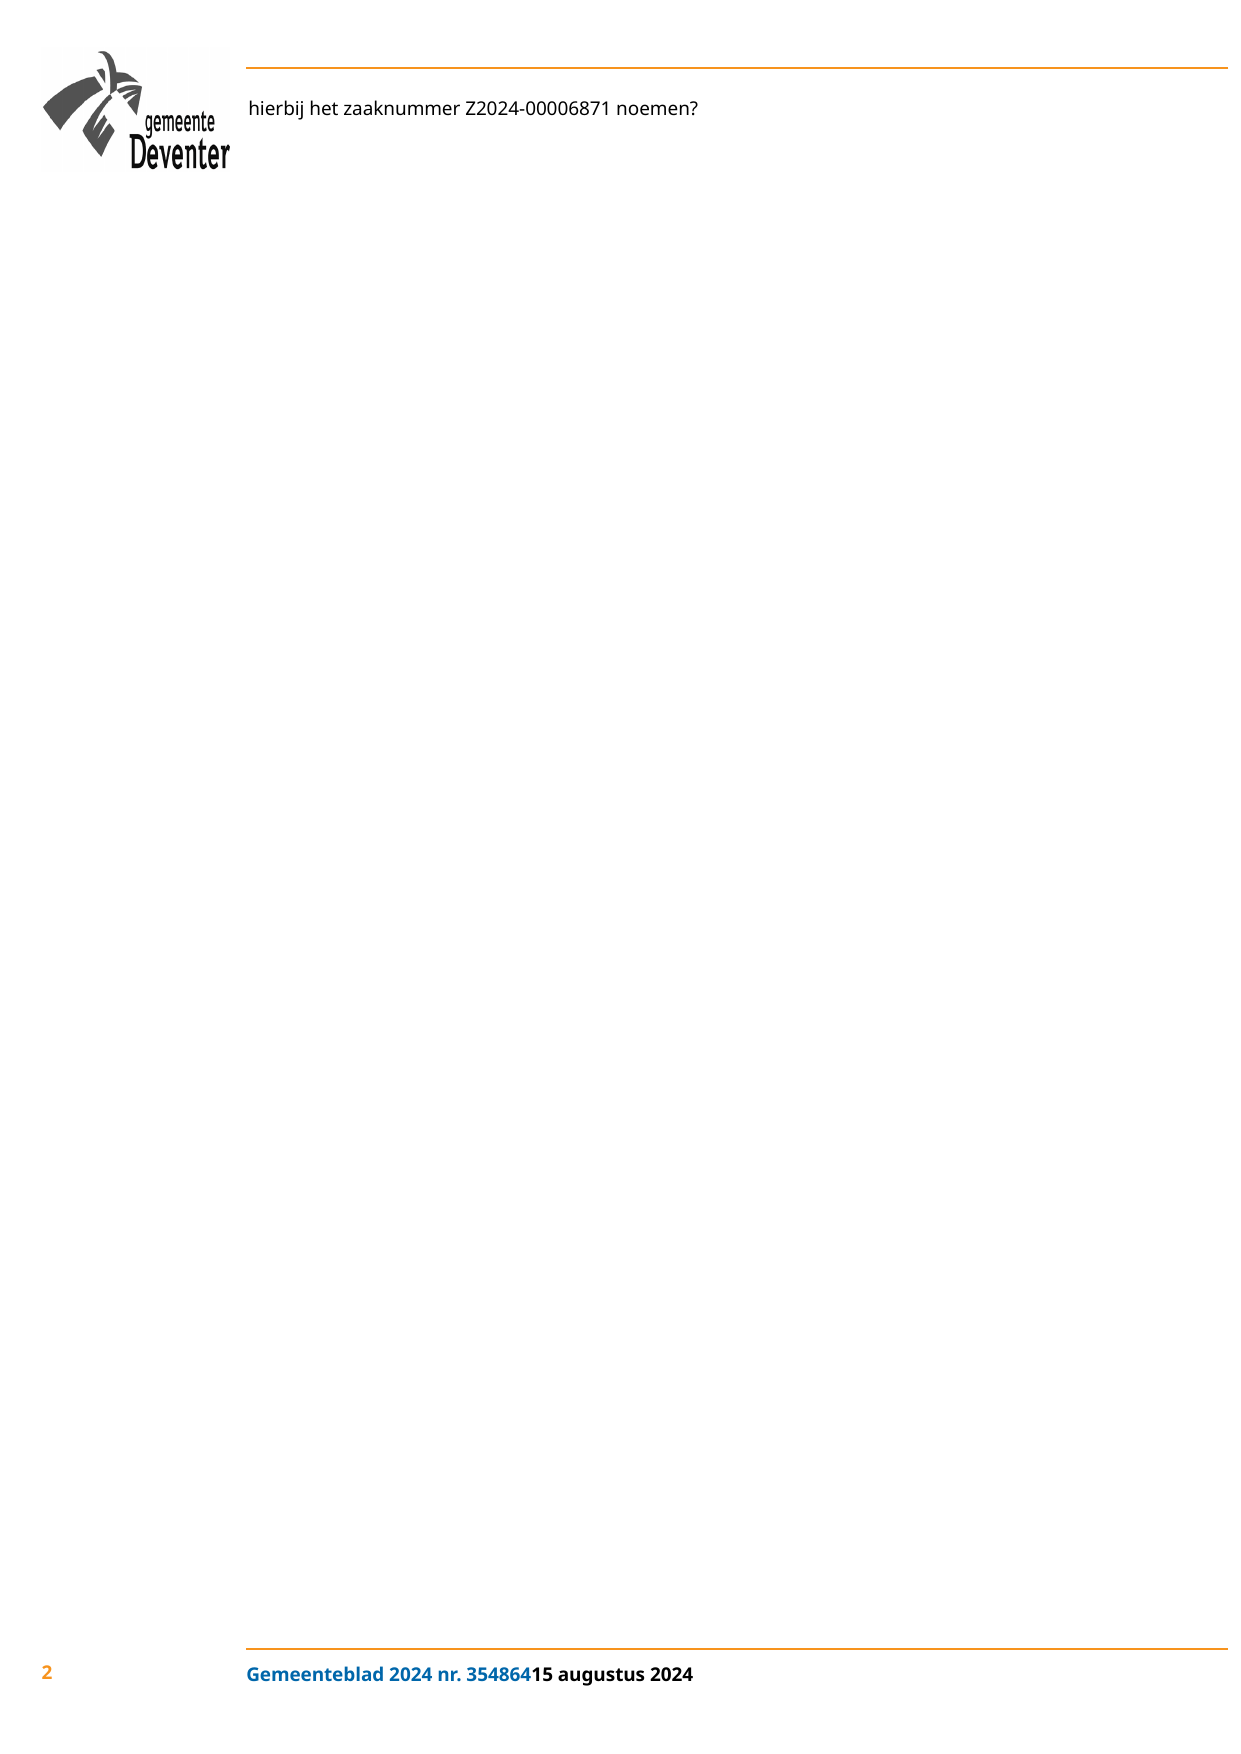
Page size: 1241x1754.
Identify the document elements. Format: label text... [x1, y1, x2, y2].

text hierbij het zaaknummer Z2024-00006871 noemen? [248, 95, 1152, 121]
picture [41, 47, 231, 172]
